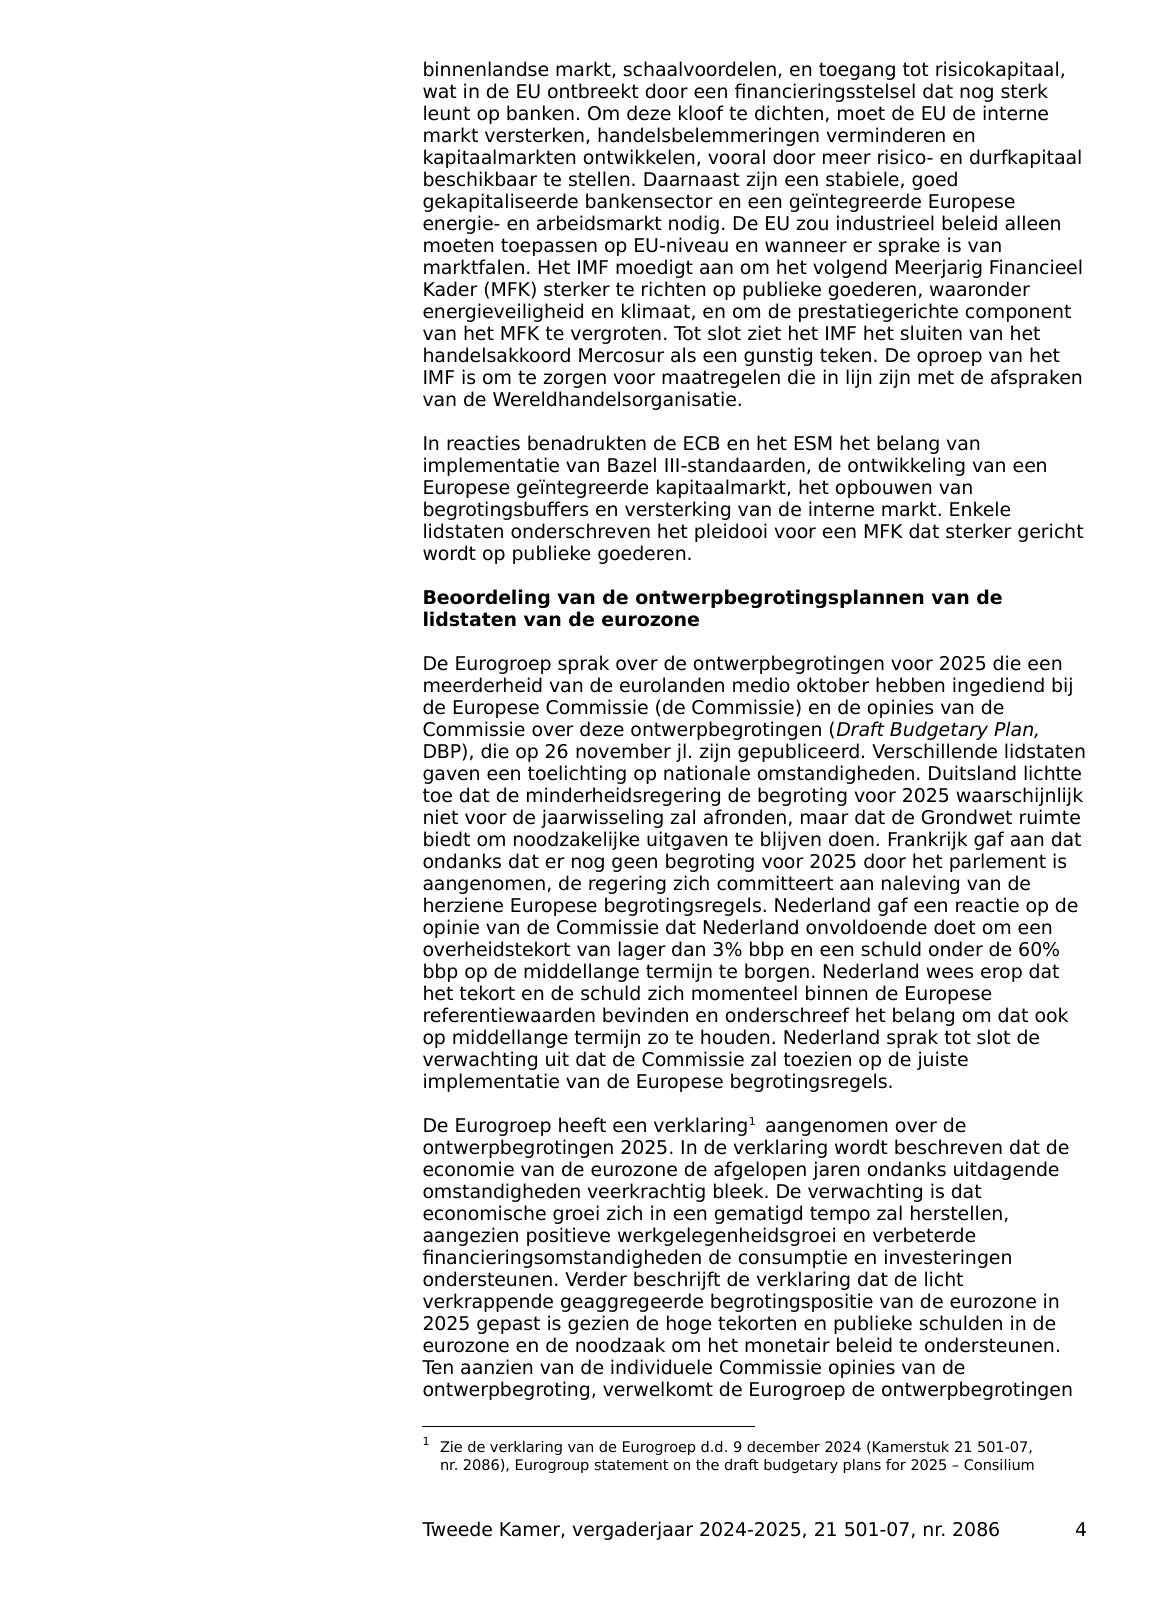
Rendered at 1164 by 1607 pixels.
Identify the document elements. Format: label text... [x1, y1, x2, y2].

subtitle Beoordeling van de ontwerpbegrotingsplannen van de lidstaten van de eurozone [422, 587, 1087, 631]
text De Eurogroep heeft een verklaring aangenomen over de ontwerpbegrotingen 2025. In de verklaring wordt beschreven dat de economie van de eurozone de afgelopen jaren ondanks uitdagende omstandigheden veerkrachtig bleek. De verwachting is dat economische groei zich in een gematigd tempo zal herstellen, aangezien positieve werkgelegenheidsgroei en verbeterde financieringsomstandigheden de consumptie en investeringen ondersteunen. Verder beschrijft de verklaring dat de licht verkrappende geaggregeerde begrotingspositie van de eurozone in 2025 gepast is gezien de hoge tekorten en publieke schulden in de eurozone en de noodzaak om het monetair beleid te ondersteunen. Ten aanzien van de individuele Commissie opinies van de ontwerpbegroting, verwelkomt de Eurogroep de ontwerpbegrotingen [422, 1115, 1087, 1401]
text Zie de verklaring van de Eurogroep d.d. 9 december 2024 (Kamerstuk 21 501-07, nr. 2086), Eurogroup statement on the draft budgetary plans for 2025 – Consilium [422, 1435, 1087, 1474]
text De Eurogroep sprak over de ontwerpbegrotingen voor 2025 die een meerderheid van de eurolanden medio oktober hebben ingediend bij de Europese Commissie (de Commissie) en de opinies van de Commissie over deze ontwerpbegrotingen (Draft Budgetary Plan, DBP), die op 26 november jl. zijn gepubliceerd. Verschillende lidstaten gaven een toelichting op nationale omstandigheden. Duitsland lichtte toe dat de minderheidsregering de begroting voor 2025 waarschijnlijk niet voor de jaarwisseling zal afronden, maar dat de Grondwet ruimte biedt om noodzakelijke uitgaven te blijven doen. Frankrijk gaf aan dat ondanks dat er nog geen begroting voor 2025 door het parlement is aangenomen, de regering zich committeert aan naleving van de herziene Europese begrotingsregels. Nederland gaf een reactie op de opinie van de Commissie dat Nederland onvoldoende doet om een overheidstekort van lager dan 3% bbp en een schuld onder de 60% bbp op de middellange termijn te borgen. Nederland wees erop dat het tekort en de schuld zich momenteel binnen de Europese referentiewaarden bevinden en onderschreef het belang om dat ook op middellange termijn zo te houden. Nederland sprak tot slot de verwachting uit dat de Commissie zal toezien op de juiste implementatie van de Europese begrotingsregels. [422, 653, 1087, 1093]
text binnenlandse markt, schaalvoordelen, en toegang tot risicokapitaal, wat in de EU ontbreekt door een financieringsstelsel dat nog sterk leunt op banken. Om deze kloof te dichten, moet de EU de interne markt versterken, handelsbelemmeringen verminderen en kapitaalmarkten ontwikkelen, vooral door meer risico- en durfkapitaal beschikbaar te stellen. Daarnaast zijn een stabiele, goed gekapitaliseerde bankensector en een geïntegreerde Europese energie- en arbeidsmarkt nodig. De EU zou industrieel beleid alleen moeten toepassen op EU-niveau en wanneer er sprake is van marktfalen. Het IMF moedigt aan om het volgend Meerjarig Financieel Kader (MFK) sterker te richten op publieke goederen, waaronder energieveiligheid en klimaat, en om de prestatiegerichte component van het MFK te vergroten. Tot slot ziet het IMF het sluiten van het handelsakkoord Mercosur als een gunstig teken. De oproep van het IMF is om te zorgen voor maatregelen die in lijn zijn met de afspraken van de Wereldhandelsorganisatie. [422, 59, 1087, 411]
text In reacties benadrukten de ECB en het ESM het belang van implementatie van Bazel III-standaarden, de ontwikkeling van een Europese geïntegreerde kapitaalmarkt, het opbouwen van begrotingsbuffers en versterking van de interne markt. Enkele lidstaten onderschreven het pleidooi voor een MFK dat sterker gericht wordt op publieke goederen. [422, 433, 1087, 565]
